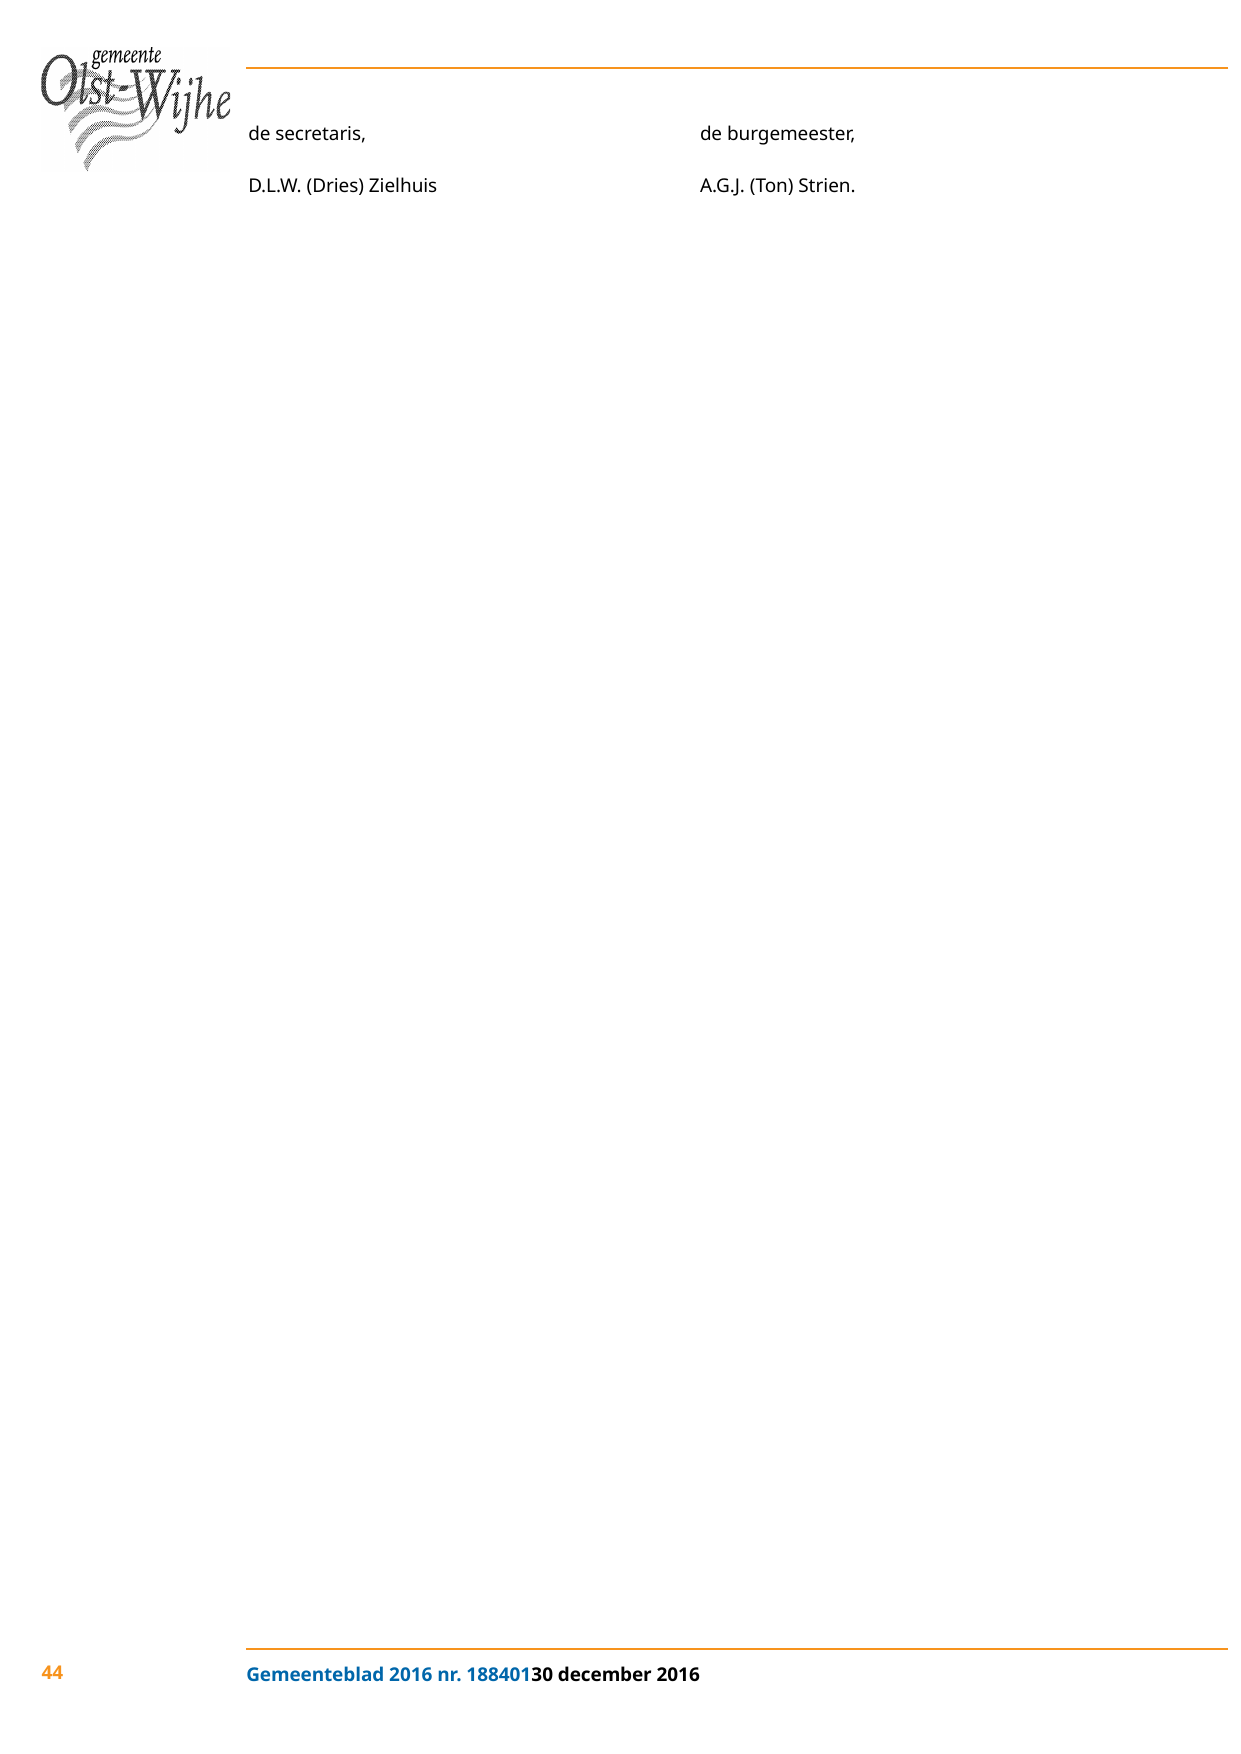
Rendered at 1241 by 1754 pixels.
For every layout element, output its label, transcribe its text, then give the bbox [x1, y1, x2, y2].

table_header de burgemeester, [700, 121, 1152, 146]
table_cell D.L.W. (Dries) Zielhuis [248, 172, 700, 227]
picture [41, 47, 231, 172]
table_cell A.G.J. (Ton) Strien. [700, 172, 1152, 227]
table_header de secretaris, [248, 121, 700, 146]
table_cell [248, 146, 700, 172]
table_cell [700, 146, 1152, 172]
